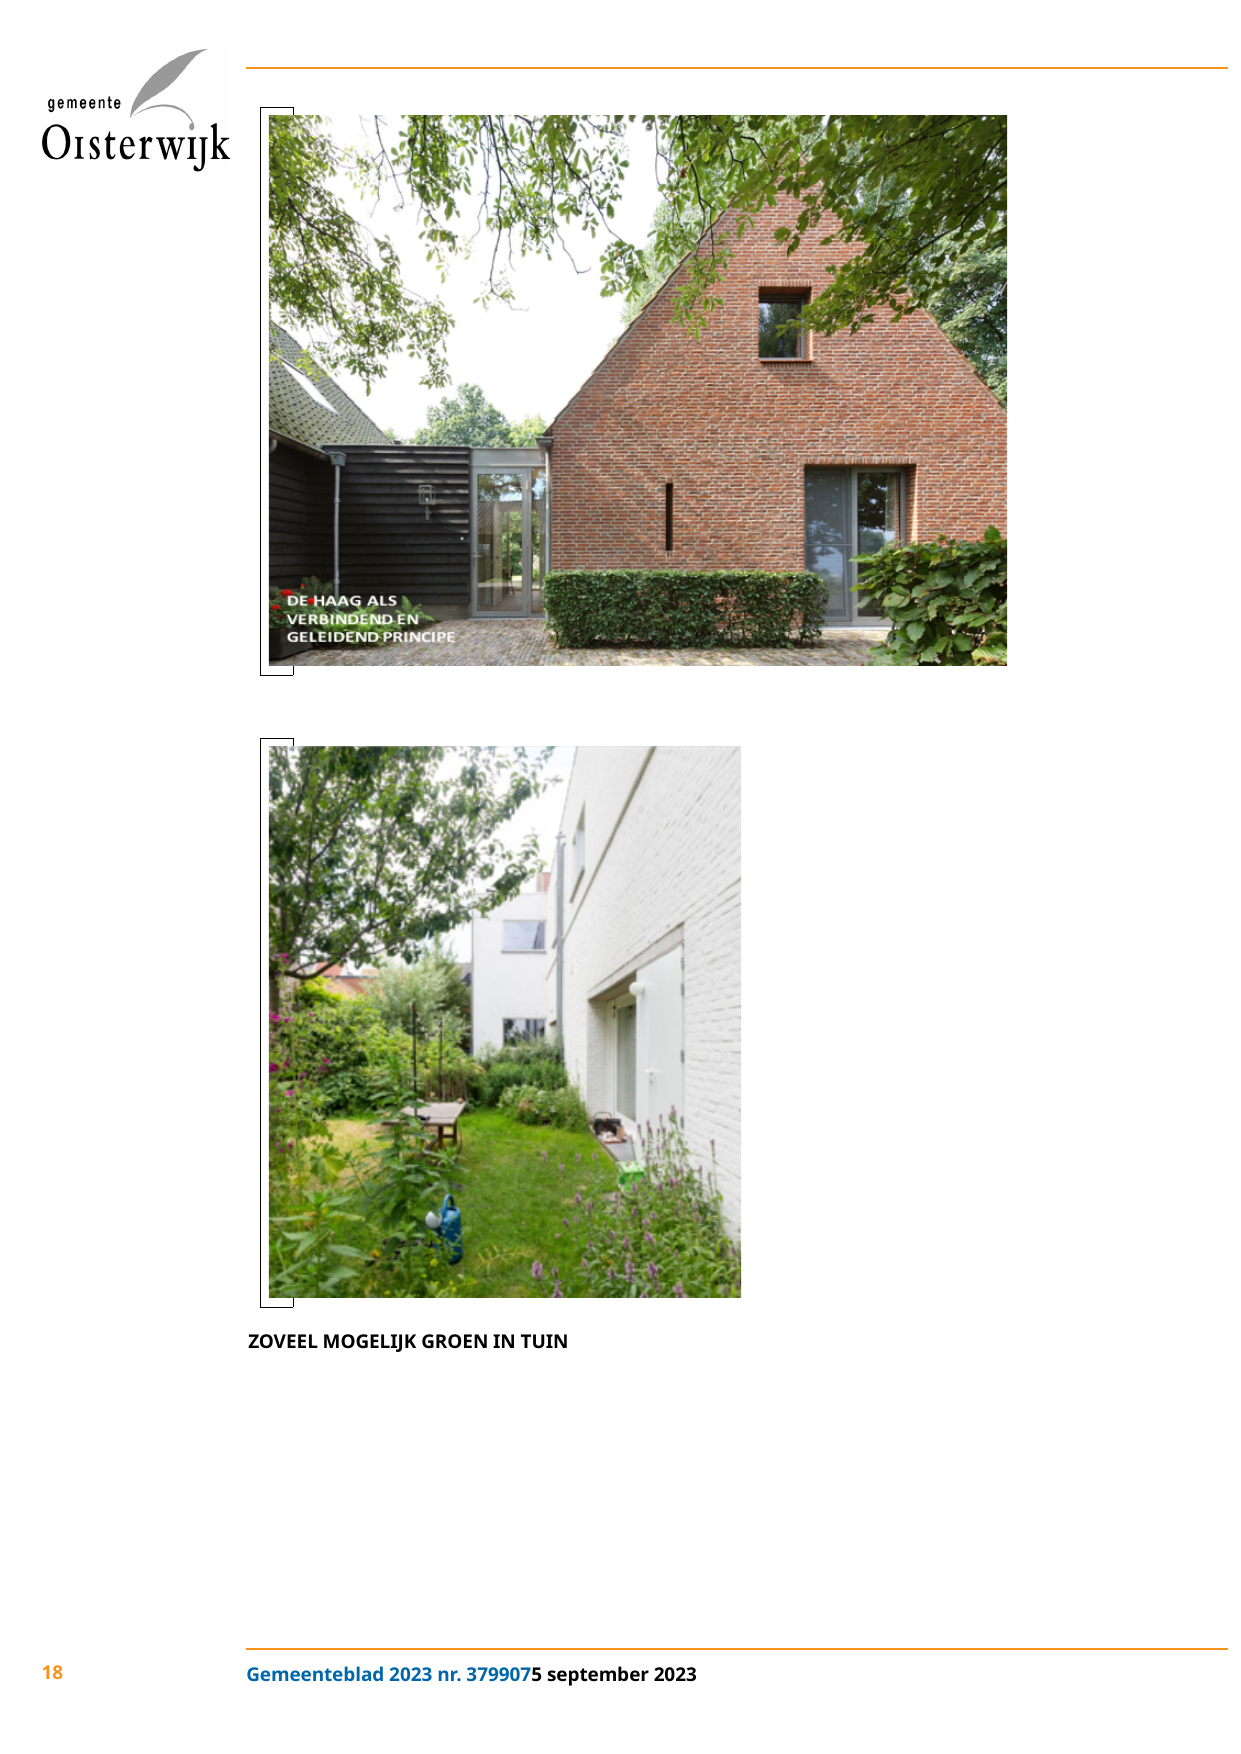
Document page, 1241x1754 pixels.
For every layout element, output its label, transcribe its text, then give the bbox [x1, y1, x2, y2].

picture [268, 746, 742, 1298]
picture [41, 47, 231, 172]
text ZOVEEL MOGELIJK GROEN IN TUIN [248, 1328, 1152, 1354]
picture [268, 115, 1008, 666]
